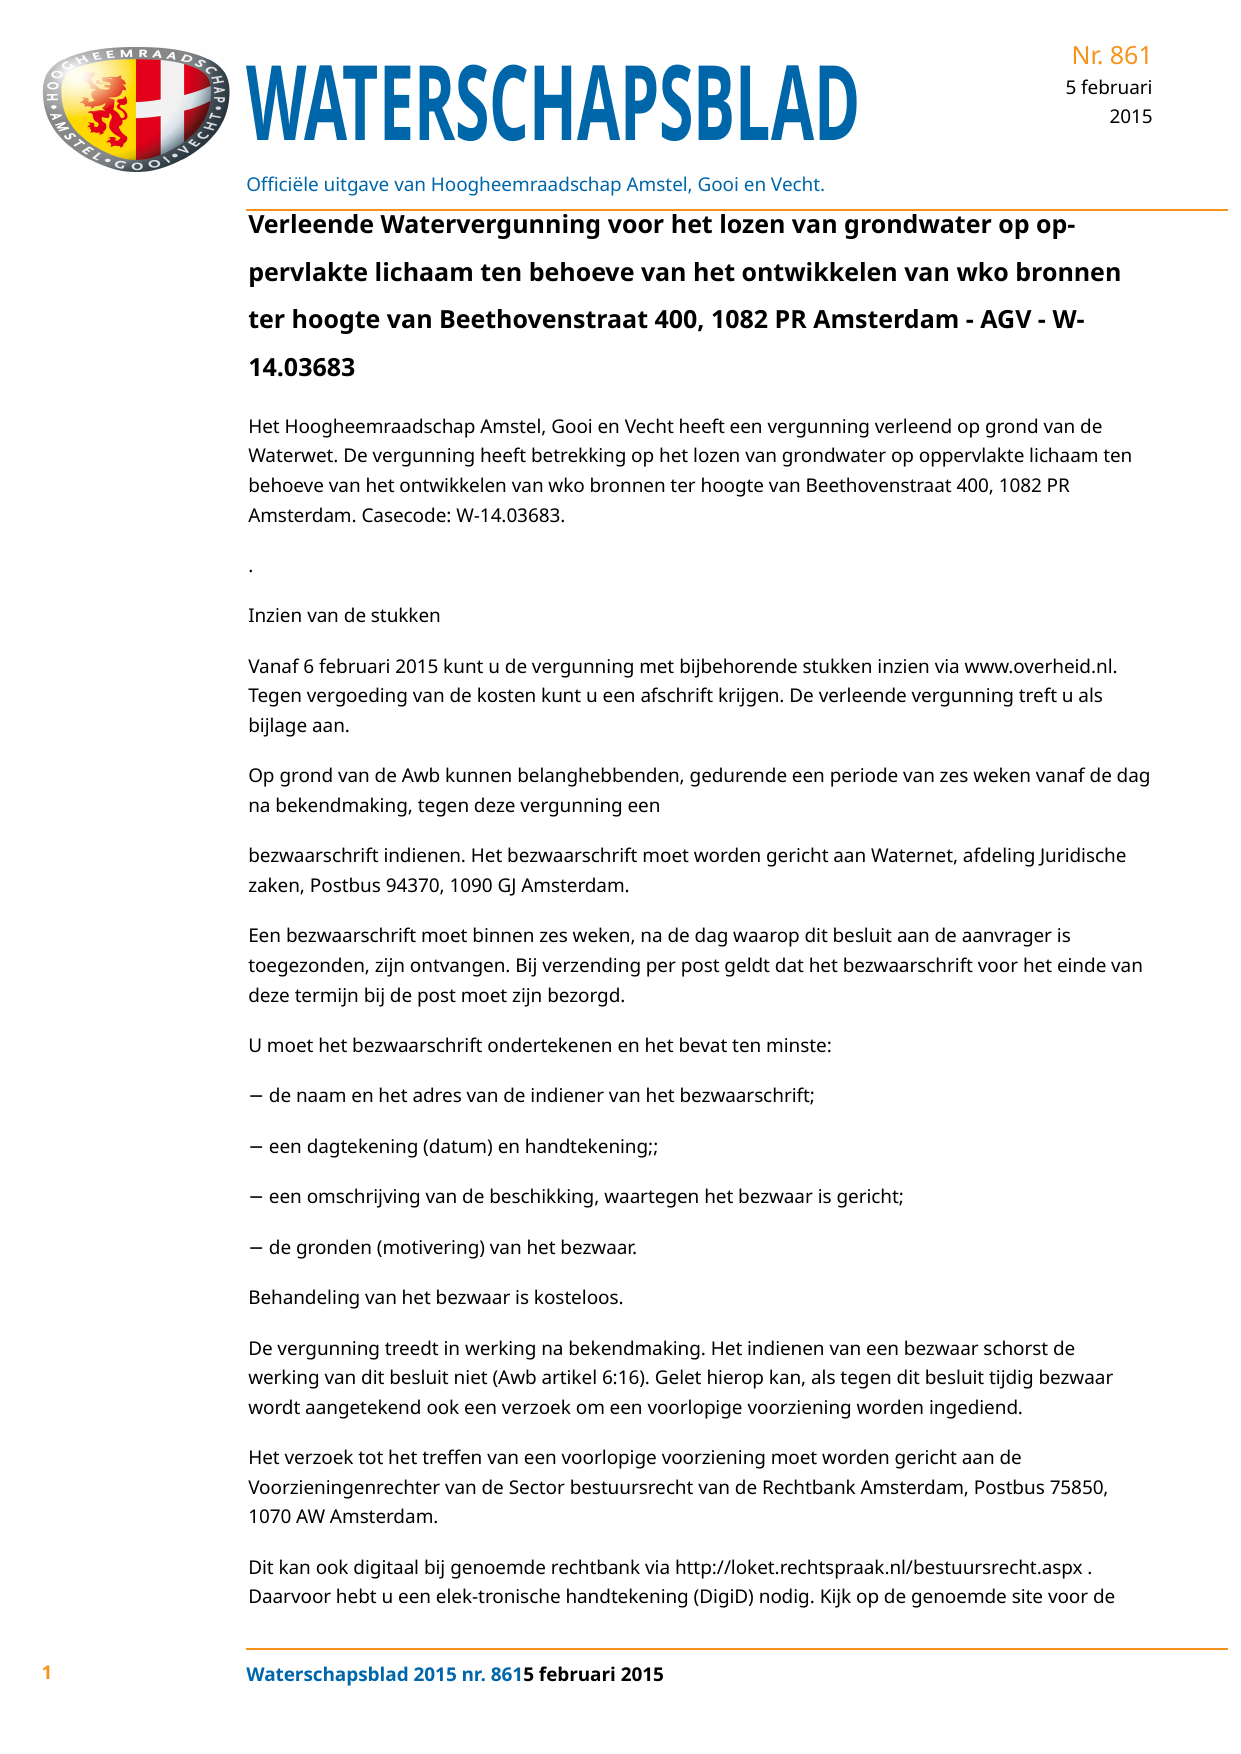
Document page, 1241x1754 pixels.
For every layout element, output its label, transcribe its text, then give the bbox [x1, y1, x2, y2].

text De vergunning treedt in werking na bekendmaking. Het indienen van een bezwaar schorst de werking van dit besluit niet (Awb artikel 6:16). Gelet hierop kan, als tegen dit besluit tijdig bezwaar wordt aangetekend ook een verzoek om een voorlopige voorziening worden ingediend. [248, 1335, 1152, 1420]
text Inzien van de stukken [248, 603, 1152, 628]
text U moet het bezwaarschrift ondertekenen en het bevat ten minste: [248, 1032, 1152, 1058]
text Een bezwaarschrift moet binnen zes weken, na de dag waarop dit besluit aan de aanvrager is toegezonden, zijn ontvangen. Bij verzending per post geldt dat het bezwaarschrift voor het einde van deze termijn bij de post moet zijn bezorgd. [248, 923, 1152, 1008]
text Het Hoogheemraadschap Amstel, Gooi en Vecht heeft een vergunning verleend op grond van de Waterwet. De vergunning heeft betrekking op het lozen van grondwater op oppervlakte lichaam ten behoeve van het ontwikkelen van wko bronnen ter hoogte van Beethovenstraat 400, 1082 PR Amsterdam. Casecode: W-14.03683. [248, 413, 1152, 528]
text − een omschrijving van de beschikking, waartegen het bezwaar is gericht; [248, 1183, 1152, 1209]
text Vanaf 6 februari 2015 kunt u de vergunning met bijbehorende stukken inzien via www.overheid.nl. Tegen vergoeding van de kosten kunt u een afschrift krijgen. De verleende vergunning treft u als bijlage aan. [248, 653, 1152, 738]
text Dit kan ook digitaal bij genoemde rechtbank via http://loket.rechtspraak.nl/bestuursrecht.aspx . Daarvoor hebt u een elek-tronische handtekening (DigiD) nodig. Kijk op de genoemde site voor de [248, 1554, 1152, 1609]
text − een dagtekening (datum) en handtekening;; [248, 1133, 1152, 1159]
text Het verzoek tot het treffen van een voorlopige voorziening moet worden gericht aan de Voorzieningenrechter van de Sector bestuursrecht van de Rechtbank Amsterdam, Postbus 75850, 1070 AW Amsterdam. [248, 1444, 1152, 1529]
text − de naam en het adres van de indiener van het bezwaarschrift; [248, 1083, 1152, 1108]
text . [248, 552, 1152, 578]
text Verleende Watervergunning voor het lozen van grondwater op op-pervlakte lichaam ten behoeve van het ontwikkelen van wko bronnen ter hoogte van Beethovenstraat 400, 1082 PR Amsterdam - AGV - W-14.03683 [248, 211, 1152, 384]
text − de gronden (motivering) van het bezwaar. [248, 1234, 1152, 1260]
text Behandeling van het bezwaar is kosteloos. [248, 1284, 1152, 1310]
picture [41, 47, 231, 172]
text bezwaarschrift indienen. Het bezwaarschrift moet worden gericht aan Waternet, afdeling Juridische zaken, Postbus 94370, 1090 GJ Amsterdam. [248, 843, 1152, 898]
text Op grond van de Awb kunnen belanghebbenden, gedurende een periode van zes weken vanaf de dag na bekendmaking, tegen deze vergunning een [248, 763, 1152, 818]
